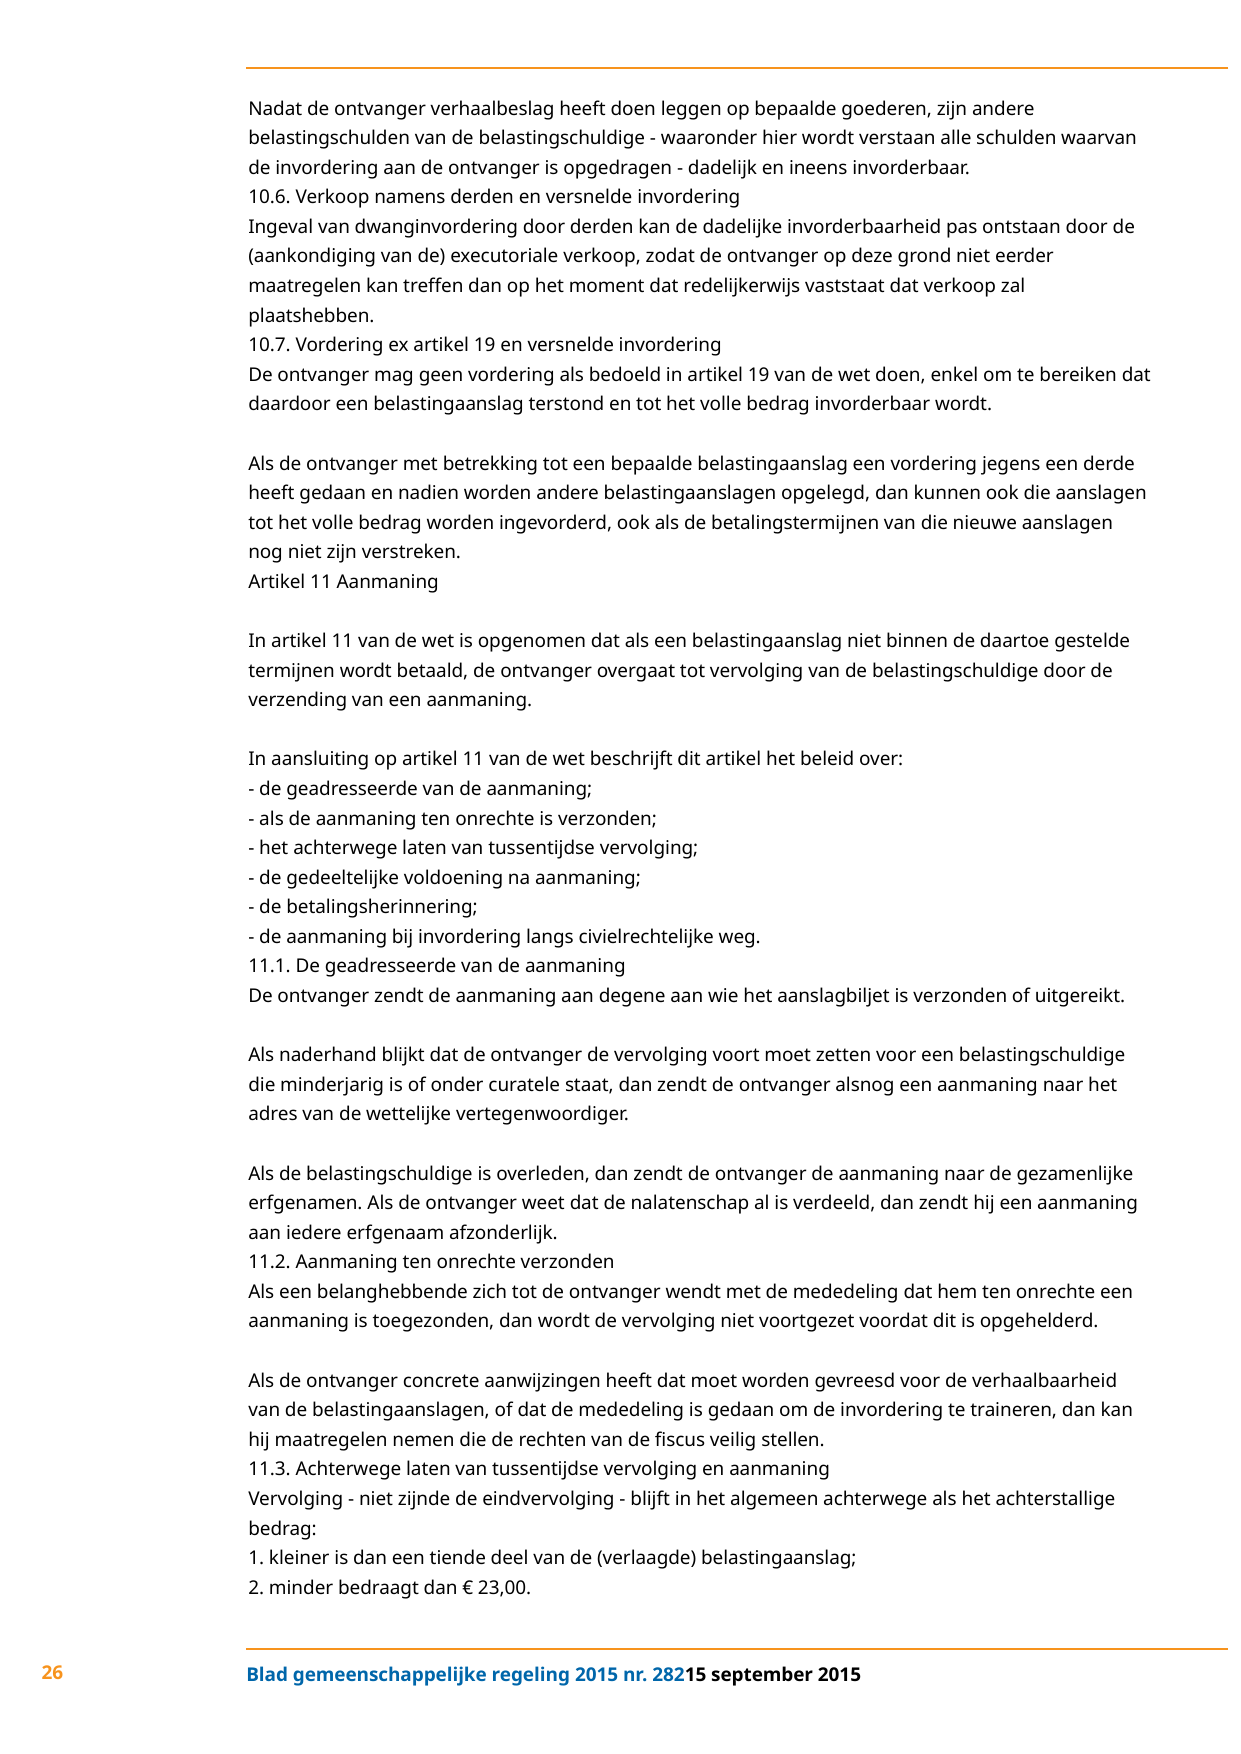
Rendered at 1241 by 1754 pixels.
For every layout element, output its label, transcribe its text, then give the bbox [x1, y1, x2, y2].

text Als naderhand blijkt dat de ontvanger de vervolging voort moet zetten voor een belastingschuldige die minderjarig is of onder curatele staat, dan zendt de ontvanger alsnog een aanmaning naar het adres van de wettelijke vertegenwoordiger. [248, 1041, 1152, 1126]
text Nadat de ontvanger verhaalbeslag heeft doen leggen op bepaalde goederen, zijn andere belastingschulden van de belastingschuldige - waaronder hier wordt verstaan alle schulden waarvan de invordering aan de ontvanger is opgedragen - dadelijk en ineens invorderbaar. [248, 95, 1152, 180]
text 11.2. Aanmaning ten onrechte verzonden [248, 1248, 1152, 1274]
text - de gedeeltelijke voldoening na aanmaning; [248, 864, 1152, 890]
text 10.6. Verkoop namens derden en versnelde invordering [248, 183, 1152, 209]
text Als een belanghebbende zich tot de ontvanger wendt met de mededeling dat hem ten onrechte een aanmaning is toegezonden, dan wordt de vervolging niet voortgezet voordat dit is opgehelderd. [248, 1278, 1152, 1333]
text - het achterwege laten van tussentijdse vervolging; [248, 834, 1152, 860]
text 10.7. Vordering ex artikel 19 en versnelde invordering [248, 331, 1152, 357]
text - de geadresseerde van de aanmaning; [248, 775, 1152, 801]
picture [41, 47, 231, 172]
text De ontvanger mag geen vordering als bedoeld in artikel 19 van de wet doen, enkel om te bereiken dat daardoor een belastingaanslag terstond en tot het volle bedrag invorderbaar wordt. [248, 361, 1152, 416]
text - als de aanmaning ten onrechte is verzonden; [248, 805, 1152, 831]
text Als de ontvanger met betrekking tot een bepaalde belastingaanslag een vordering jegens een derde heeft gedaan en nadien worden andere belastingaanslagen opgelegd, dan kunnen ook die aanslagen tot het volle bedrag worden ingevorderd, ook als de betalingstermijnen van die nieuwe aanslagen nog niet zijn verstreken. [248, 450, 1152, 564]
text Ingeval van dwanginvordering door derden kan de dadelijke invorderbaarheid pas ontstaan door de (aankondiging van de) executoriale verkoop, zodat de ontvanger op deze grond niet eerder maatregelen kan treffen dan op het moment dat redelijkerwijs vaststaat dat verkoop zal plaatshebben. [248, 213, 1152, 328]
text - de aanmaning bij invordering langs civielrechtelijke weg. [248, 923, 1152, 949]
text 1. kleiner is dan een tiende deel van de (verlaagde) belastingaanslag; [248, 1544, 1152, 1570]
text 2. minder bedraagt dan € 23,00. [248, 1574, 1152, 1600]
text In aansluiting op artikel 11 van de wet beschrijft dit artikel het beleid over: [248, 746, 1152, 771]
text In artikel 11 van de wet is opgenomen dat als een belastingaanslag niet binnen de daartoe gestelde termijnen wordt betaald, de ontvanger overgaat tot vervolging van de belastingschuldige door de verzending van een aanmaning. [248, 627, 1152, 712]
text - de betalingsherinnering; [248, 893, 1152, 919]
text Als de ontvanger concrete aanwijzingen heeft dat moet worden gevreesd voor de verhaalbaarheid van de belastingaanslagen, of dat de mededeling is gedaan om de invordering te traineren, dan kan hij maatregelen nemen die de rechten van de fiscus veilig stellen. [248, 1367, 1152, 1452]
text Als de belastingschuldige is overleden, dan zendt de ontvanger de aanmaning naar de gezamenlijke erfgenamen. Als de ontvanger weet dat de nalatenschap al is verdeeld, dan zendt hij een aanmaning aan iedere erfgenaam afzonderlijk. [248, 1160, 1152, 1245]
text 11.1. De geadresseerde van de aanmaning [248, 953, 1152, 978]
text Vervolging - niet zijnde de eindvervolging - blijft in het algemeen achterwege als het achterstallige bedrag: [248, 1485, 1152, 1541]
text Artikel 11 Aanmaning [248, 568, 1152, 594]
text 11.3. Achterwege laten van tussentijdse vervolging en aanmaning [248, 1456, 1152, 1481]
text De ontvanger zendt de aanmaning aan degene aan wie het aanslagbiljet is verzonden of uitgereikt. [248, 982, 1152, 1008]
